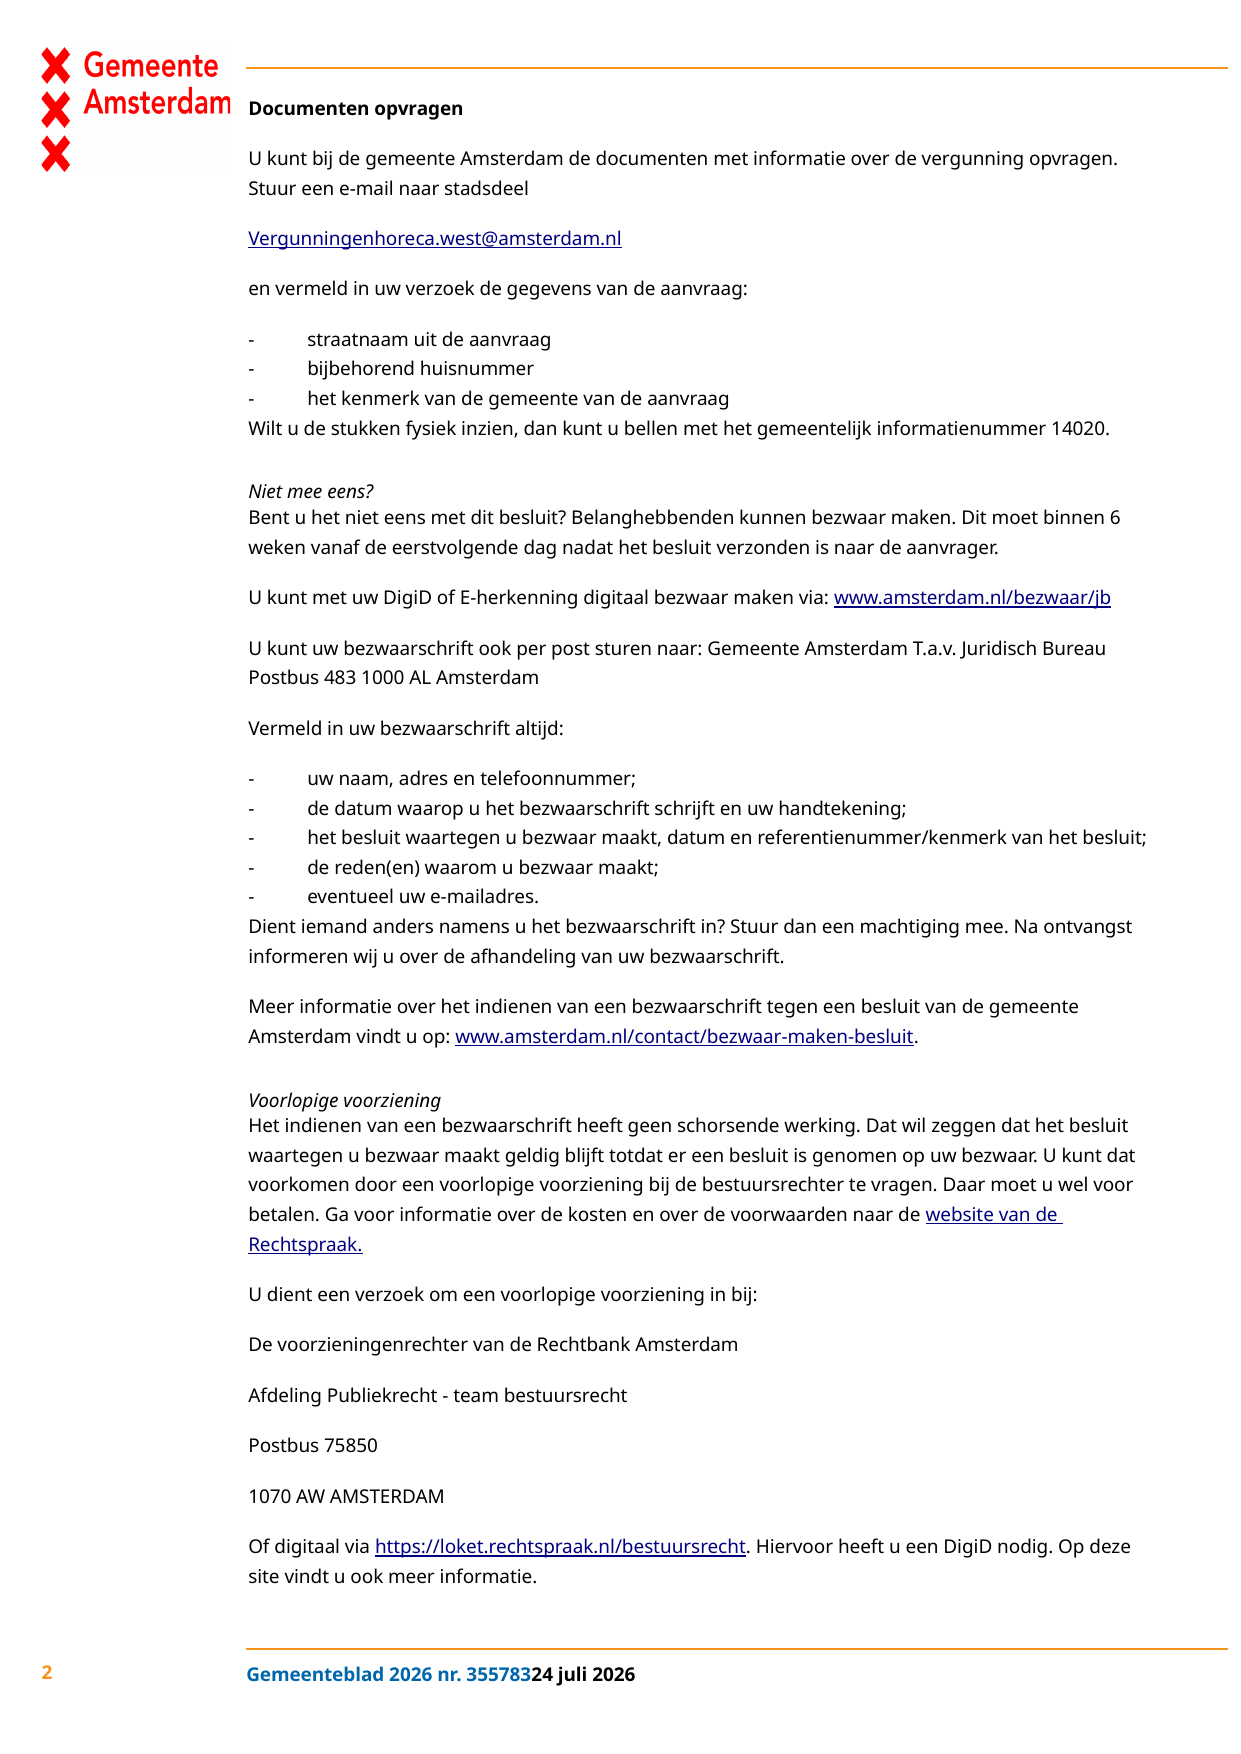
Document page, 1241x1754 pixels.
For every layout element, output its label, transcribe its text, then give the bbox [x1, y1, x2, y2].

list de datum waarop u het bezwaarschrift schrijft en uw handtekening; [248, 795, 1152, 821]
text U kunt met uw DigiD of E-herkenning digitaal bezwaar maken via: www.amsterdam.nl/bezwaar/jb [248, 584, 1152, 610]
text Wilt u de stukken fysiek inzien, dan kunt u bellen met het gemeentelijk informatienummer 14020. [248, 415, 1152, 441]
text U kunt uw bezwaarschrift ook per post sturen naar: Gemeente Amsterdam T.a.v. Juridisch Bureau Postbus 483 1000 AL Amsterdam [248, 635, 1152, 690]
text Niet mee eens? [248, 479, 1152, 504]
text Dient iemand anders namens u het bezwaarschrift in? Stuur dan een machtiging mee. Na ontvangst informeren wij u over de afhandeling van uw bezwaarschrift. [248, 913, 1152, 968]
text De voorzieningenrechter van de Rechtbank Amsterdam [248, 1332, 1152, 1357]
list uw naam, adres en telefoonnummer; [248, 765, 1152, 791]
text Of digitaal via https://loket.rechtspraak.nl/bestuursrecht. Hiervoor heeft u een DigiD nodig. Op deze site vindt u ook meer informatie. [248, 1533, 1152, 1589]
list het kenmerk van de gemeente van de aanvraag [248, 385, 1152, 411]
text Postbus 75850 [248, 1432, 1152, 1458]
text Vergunningenhoreca.west@amsterdam.nl [248, 225, 1152, 251]
text Het indienen van een bezwaarschrift heeft geen schorsende werking. Dat wil zeggen dat het besluit waartegen u bezwaar maakt geldig blijft totdat er een besluit is genomen op uw bezwaar. U kunt dat voorkomen door een voorlopige voorziening bij de bestuursrechter te vragen. Daar moet u wel voor betalen. Ga voor informatie over de kosten en over de voorwaarden naar de website van de Rechtspraak. [248, 1112, 1152, 1257]
text Bent u het niet eens met dit besluit? Belanghebbenden kunnen bezwaar maken. Dit moet binnen 6 weken vanaf de eerstvolgende dag nadat het besluit verzonden is naar de aanvrager. [248, 504, 1152, 560]
list eventueel uw e-mailadres. [248, 884, 1152, 909]
text Voorlopige voorziening [248, 1087, 1152, 1112]
text U kunt bij de gemeente Amsterdam de documenten met informatie over de vergunning opvragen. Stuur een e-mail naar stadsdeel [248, 145, 1152, 201]
list straatnaam uit de aanvraag [248, 326, 1152, 352]
list bijbehorend huisnummer [248, 356, 1152, 381]
text Afdeling Publiekrecht - team bestuursrecht [248, 1382, 1152, 1408]
list de reden(en) waarom u bezwaar maakt; [248, 854, 1152, 880]
text 1070 AW AMSTERDAM [248, 1483, 1152, 1509]
text Meer informatie over het indienen van een bezwaarschrift tegen een besluit van de gemeente Amsterdam vindt u op: www.amsterdam.nl/contact/bezwaar-maken-besluit. [248, 993, 1152, 1048]
text Documenten opvragen [248, 95, 1152, 121]
text U dient een verzoek om een voorlopige voorziening in bij: [248, 1281, 1152, 1307]
list het besluit waartegen u bezwaar maakt, datum en referentienummer/kenmerk van het besluit; [248, 824, 1152, 850]
text Vermeld in uw bezwaarschrift altijd: [248, 715, 1152, 741]
picture [41, 47, 231, 172]
text en vermeld in uw verzoek de gegevens van de aanvraag: [248, 276, 1152, 301]
